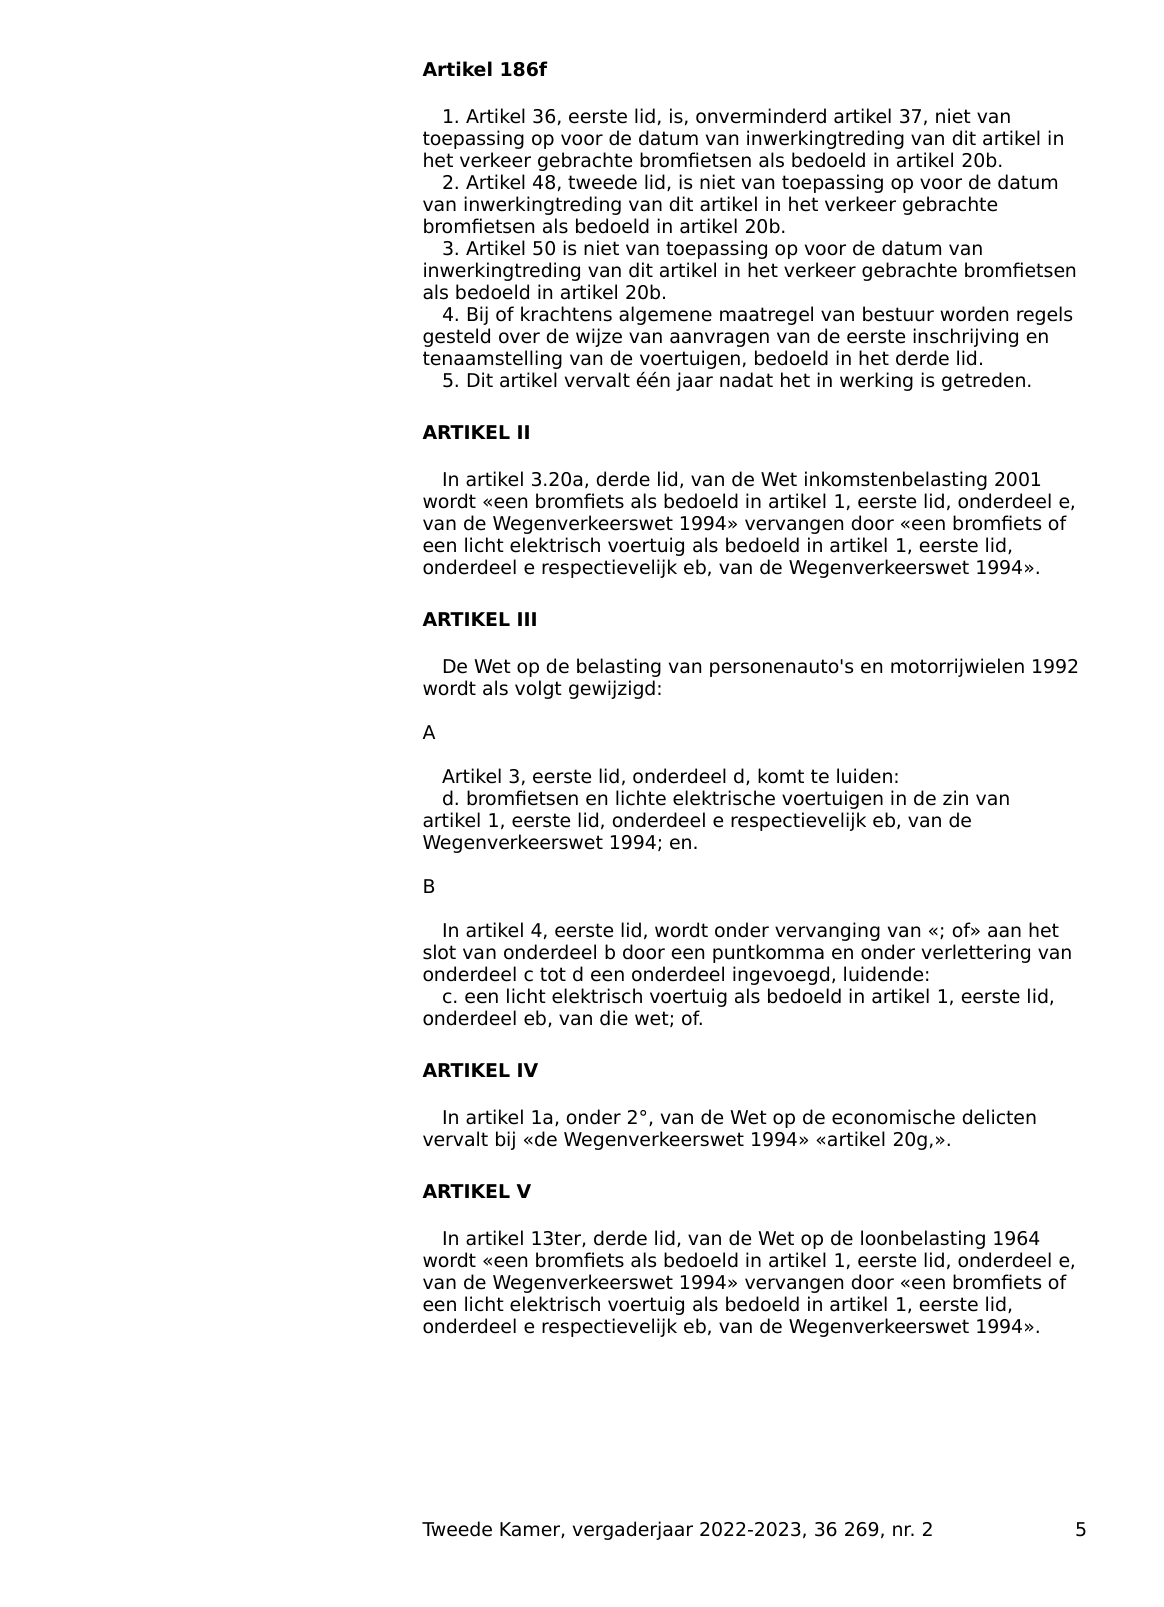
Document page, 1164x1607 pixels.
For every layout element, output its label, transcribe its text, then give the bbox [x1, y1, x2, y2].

subtitle ARTIKEL III [422, 609, 1087, 631]
text d. bromfietsen en lichte elektrische voertuigen in de zin van artikel 1, eerste lid, onderdeel e respectievelijk eb, van de Wegenverkeerswet 1994; en. [422, 788, 1087, 854]
text De Wet op de belasting van personenauto's en motorrijwielen 1992 wordt als volgt gewijzigd: [422, 656, 1087, 699]
text Artikel 3, eerste lid, onderdeel d, komt te luiden: [422, 766, 1087, 788]
text 5. Dit artikel vervalt één jaar nadat het in werking is getreden. [422, 370, 1087, 392]
text In artikel 3.20a, derde lid, van de Wet inkomstenbelasting 2001 wordt «een bromfiets als bedoeld in artikel 1, eerste lid, onderdeel e, van de Wegenverkeerswet 1994» vervangen door «een bromfiets of een licht elektrisch voertuig als bedoeld in artikel 1, eerste lid, onderdeel e respectievelijk eb, van de Wegenverkeerswet 1994». [422, 469, 1087, 579]
text c. een licht elektrisch voertuig als bedoeld in artikel 1, eerste lid, onderdeel eb, van die wet; of. [422, 986, 1087, 1030]
subtitle ARTIKEL IV [422, 1060, 1087, 1082]
text A [422, 722, 1087, 744]
text 3. Artikel 50 is niet van toepassing op voor de datum van inwerkingtreding van dit artikel in het verkeer gebrachte bromfietsen als bedoeld in artikel 20b. [422, 238, 1087, 304]
subtitle Artikel 186f [422, 59, 1087, 81]
text 2. Artikel 48, tweede lid, is niet van toepassing op voor de datum van inwerkingtreding van dit artikel in het verkeer gebrachte bromfietsen als bedoeld in artikel 20b. [422, 172, 1087, 238]
text In artikel 1a, onder 2°, van de Wet op de economische delicten vervalt bij «de Wegenverkeerswet 1994» «artikel 20g,». [422, 1107, 1087, 1151]
text In artikel 4, eerste lid, wordt onder vervanging van «; of» aan het slot van onderdeel b door een puntkomma en onder verlettering van onderdeel c tot d een onderdeel ingevoegd, luidende: [422, 920, 1087, 986]
text 1. Artikel 36, eerste lid, is, onverminderd artikel 37, niet van toepassing op voor de datum van inwerkingtreding van dit artikel in het verkeer gebrachte bromfietsen als bedoeld in artikel 20b. [422, 106, 1087, 172]
text B [422, 876, 1087, 898]
text 4. Bij of krachtens algemene maatregel van bestuur worden regels gesteld over de wijze van aanvragen van de eerste inschrijving en tenaamstelling van de voertuigen, bedoeld in het derde lid. [422, 304, 1087, 370]
text In artikel 13ter, derde lid, van de Wet op de loonbelasting 1964 wordt «een bromfiets als bedoeld in artikel 1, eerste lid, onderdeel e, van de Wegenverkeerswet 1994» vervangen door «een bromfiets of een licht elektrisch voertuig als bedoeld in artikel 1, eerste lid, onderdeel e respectievelijk eb, van de Wegenverkeerswet 1994». [422, 1228, 1087, 1338]
subtitle ARTIKEL V [422, 1181, 1087, 1203]
subtitle ARTIKEL II [422, 422, 1087, 444]
